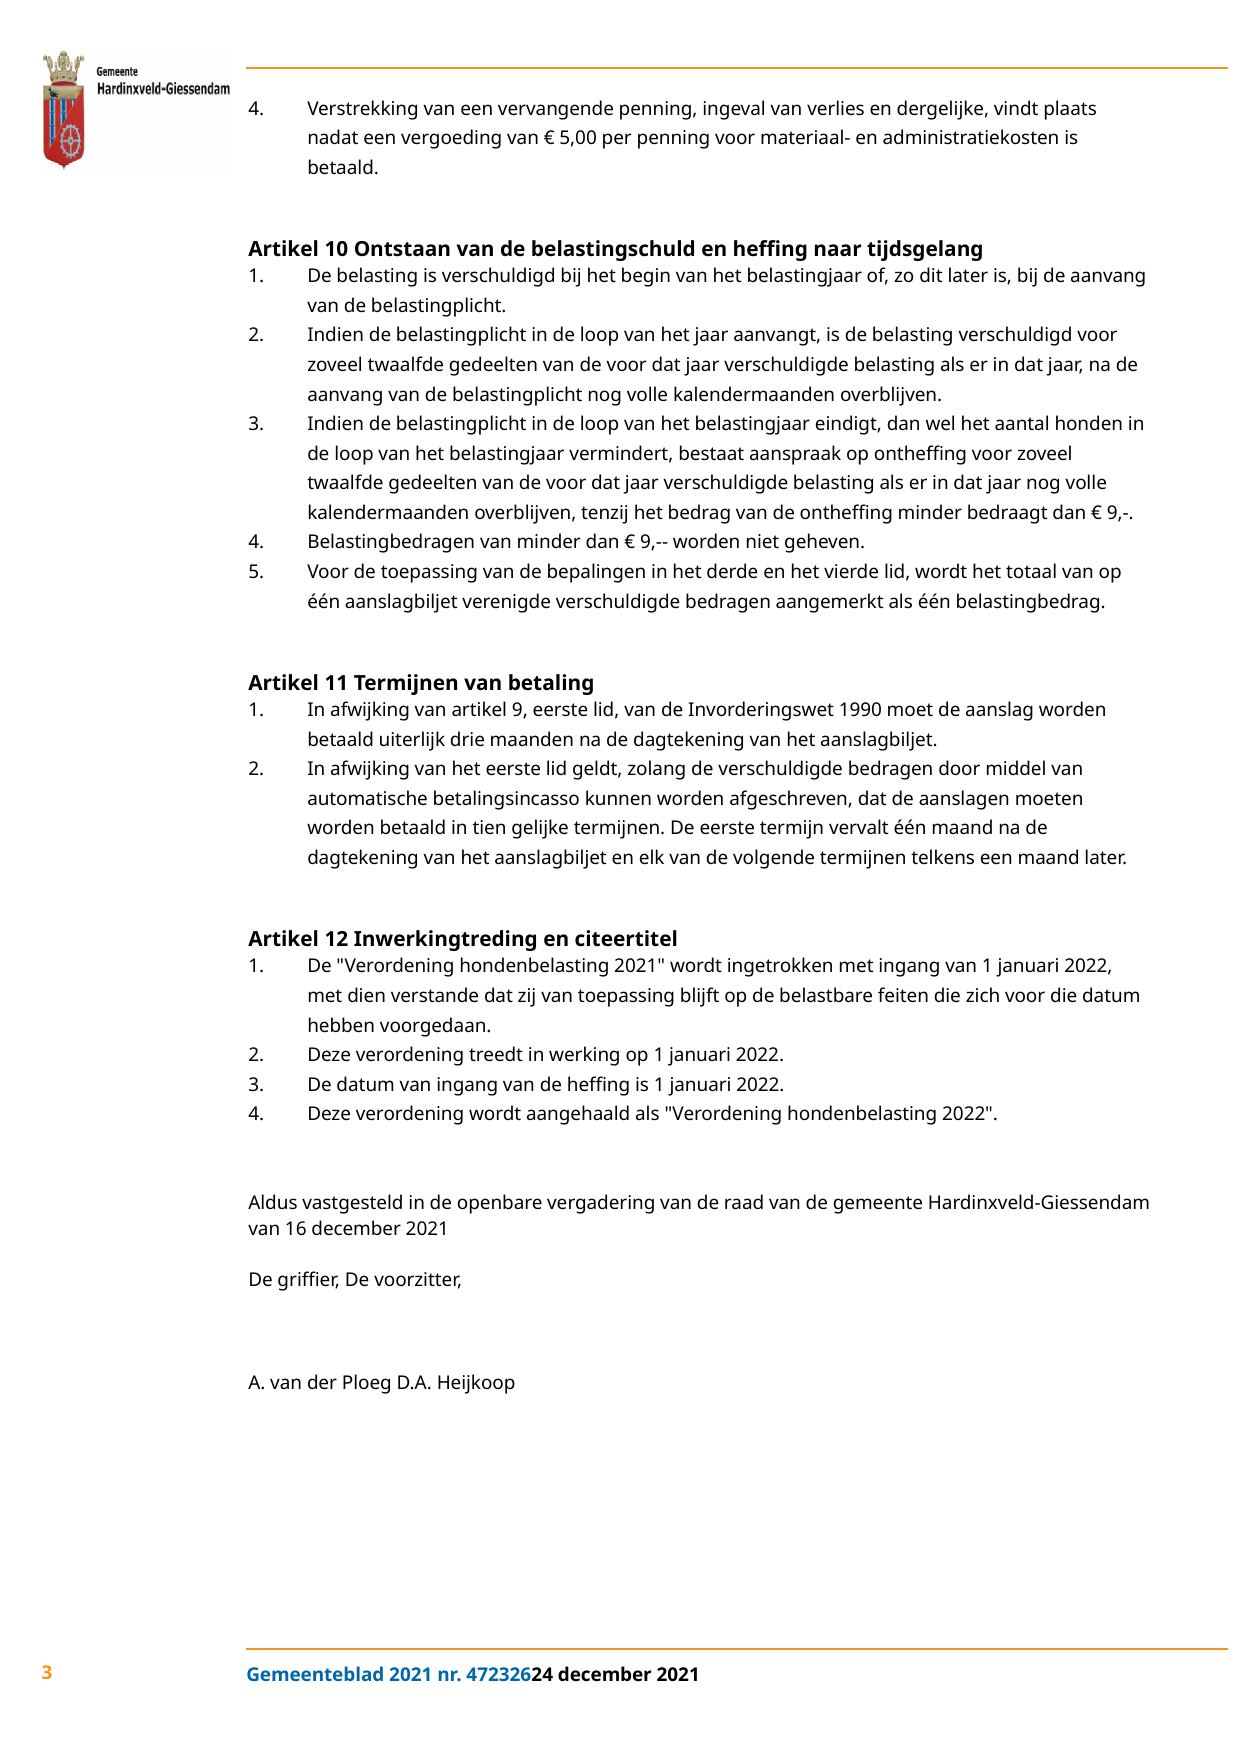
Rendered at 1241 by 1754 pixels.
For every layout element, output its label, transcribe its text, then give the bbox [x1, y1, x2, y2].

list Belastingbedragen van minder dan € 9,-- worden niet geheven. [248, 529, 1152, 554]
text De griffier, De voorzitter, [248, 1266, 1152, 1292]
list De datum van ingang van de heffing is 1 januari 2022. [248, 1071, 1152, 1097]
list In afwijking van het eerste lid geldt, zolang de verschuldigde bedragen door middel van automatische betalingsincasso kunnen worden afgeschreven, dat de aanslagen moeten worden betaald in tien gelijke termijnen. De eerste termijn vervalt één maand na de dagtekening van het aanslagbiljet en elk van de volgende termijnen telkens een maand later. [248, 755, 1152, 870]
list Indien de belastingplicht in de loop van het jaar aanvangt, is de belasting verschuldigd voor zoveel twaalfde gedeelten van de voor dat jaar verschuldigde belasting als er in dat jaar, na de aanvang van de belastingplicht nog volle kalendermaanden overblijven. [248, 322, 1152, 406]
list Deze verordening treedt in werking op 1 januari 2022. [248, 1041, 1152, 1067]
list In afwijking van artikel 9, eerste lid, van de Invorderingswet 1990 moet de aanslag worden betaald uiterlijk drie maanden na de dagtekening van het aanslagbiljet. [248, 696, 1152, 752]
list Indien de belastingplicht in de loop van het belastingjaar eindigt, dan wel het aantal honden in de loop van het belastingjaar vermindert, bestaat aanspraak op ontheffing voor zoveel twaalfde gedeelten van de voor dat jaar verschuldigde belasting als er in dat jaar nog volle kalendermaanden overblijven, tenzij het bedrag van de ontheffing minder bedraagt dan € 9,-. [248, 410, 1152, 525]
text Aldus vastgesteld in de openbare vergadering van de raad van de gemeente Hardinxveld-Giessendam van 16 december 2021 [248, 1189, 1152, 1241]
text Artikel 11 Termijnen van betaling [248, 668, 1152, 696]
list De belasting is verschuldigd bij het begin van het belastingjaar of, zo dit later is, bij de aanvang van de belastingplicht. [248, 262, 1152, 318]
list Voor de toepassing van de bepalingen in het derde en het vierde lid, wordt het totaal van op één aanslagbiljet verenigde verschuldigde bedragen aangemerkt als één belastingbedrag. [248, 558, 1152, 613]
list Verstrekking van een vervangende penning, ingeval van verlies en dergelijke, vindt plaats nadat een vergoeding van € 5,00 per penning voor materiaal- en administratiekosten is betaald. [248, 95, 1152, 180]
list De "Verordening hondenbelasting 2021" wordt ingetrokken met ingang van 1 januari 2022, met dien verstande dat zij van toepassing blijft op de belastbare feiten die zich voor die datum hebben voorgedaan. [248, 953, 1152, 1037]
text Artikel 12 Inwerkingtreding en citeertitel [248, 924, 1152, 953]
text Artikel 10 Ontstaan van de belastingschuld en heffing naar tijdsgelang [248, 234, 1152, 262]
list Deze verordening wordt aangehaald als "Verordening hondenbelasting 2022". [248, 1101, 1152, 1126]
text A. van der Ploeg D.A. Heijkoop [248, 1369, 1152, 1395]
picture [41, 47, 231, 172]
